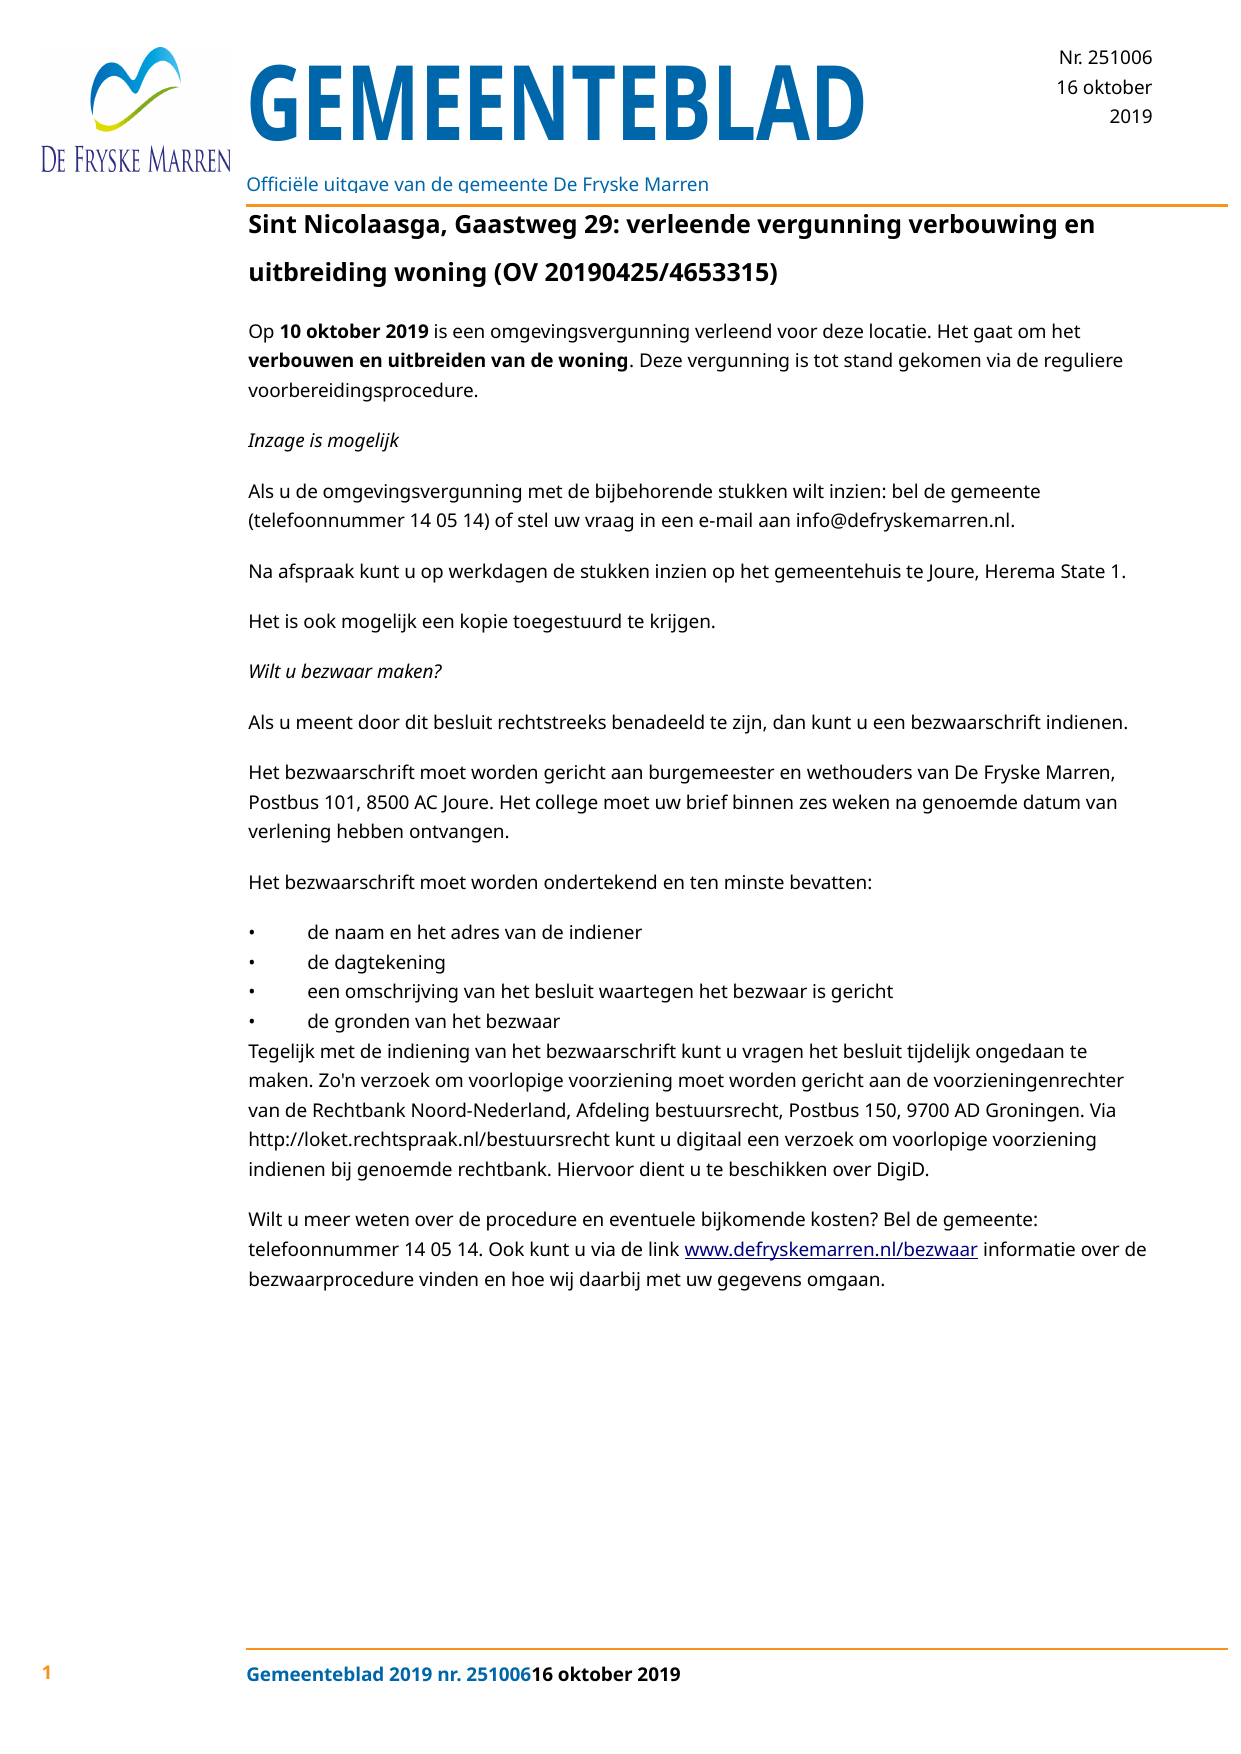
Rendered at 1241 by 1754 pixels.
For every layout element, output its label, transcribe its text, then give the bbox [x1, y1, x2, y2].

list een omschrijving van het besluit waartegen het bezwaar is gericht [248, 979, 1152, 1004]
text Wilt u bezwaar maken? [248, 659, 1152, 684]
text Inzage is mogelijk [248, 427, 1152, 453]
picture [41, 47, 231, 172]
text Het bezwaarschrift moet worden gericht aan burgemeester en wethouders van De Fryske Marren, Postbus 101, 8500 AC Joure. Het college moet uw brief binnen zes weken na genoemde datum van verlening hebben ontvangen. [248, 759, 1152, 844]
text Op 10 oktober 2019 is een omgevingsvergunning verleend voor deze locatie. Het gaat om het verbouwen en uitbreiden van de woning. Deze vergunning is tot stand gekomen via de reguliere voorbereidingsprocedure. [248, 318, 1152, 403]
text Het bezwaarschrift moet worden ondertekend en ten minste bevatten: [248, 869, 1152, 895]
text Als u de omgevingsvergunning met de bijbehorende stukken wilt inzien: bel de gemeente (telefoonnummer 14 05 14) of stel uw vraag in een e-mail aan info@defryskemarren.nl. [248, 478, 1152, 533]
list de dagtekening [248, 949, 1152, 975]
list de naam en het adres van de indiener [248, 919, 1152, 945]
text Het is ook mogelijk een kopie toegestuurd te krijgen. [248, 608, 1152, 634]
list de gronden van het bezwaar [248, 1008, 1152, 1034]
text Tegelijk met de indiening van het bezwaarschrift kunt u vragen het besluit tijdelijk ongedaan te maken. Zo'n verzoek om voorlopige voorziening moet worden gericht aan de voorzieningenrechter van de Rechtbank Noord-Nederland, Afdeling bestuursrecht, Postbus 150, 9700 AD Groningen. Via http://loket.rechtspraak.nl/bestuursrecht kunt u digitaal een verzoek om voorlopige voorziening indienen bij genoemde rechtbank. Hiervoor dient u te beschikken over DigiD. [248, 1038, 1152, 1182]
text Na afspraak kunt u op werkdagen de stukken inzien op het gemeentehuis te Joure, Herema State 1. [248, 558, 1152, 584]
text Als u meent door dit besluit rechtstreeks benadeeld te zijn, dan kunt u een bezwaarschrift indienen. [248, 709, 1152, 735]
text Wilt u meer weten over de procedure en eventuele bijkomende kosten? Bel de gemeente: telefoonnummer 14 05 14. Ook kunt u via de link www.defryskemarren.nl/bezwaar informatie over de bezwaarprocedure vinden en hoe wij daarbij met uw gegevens omgaan. [248, 1207, 1152, 1292]
text Sint Nicolaasga, Gaastweg 29: verleende vergunning verbouwing en uitbreiding woning (OV 20190425/4653315) [248, 207, 1152, 288]
